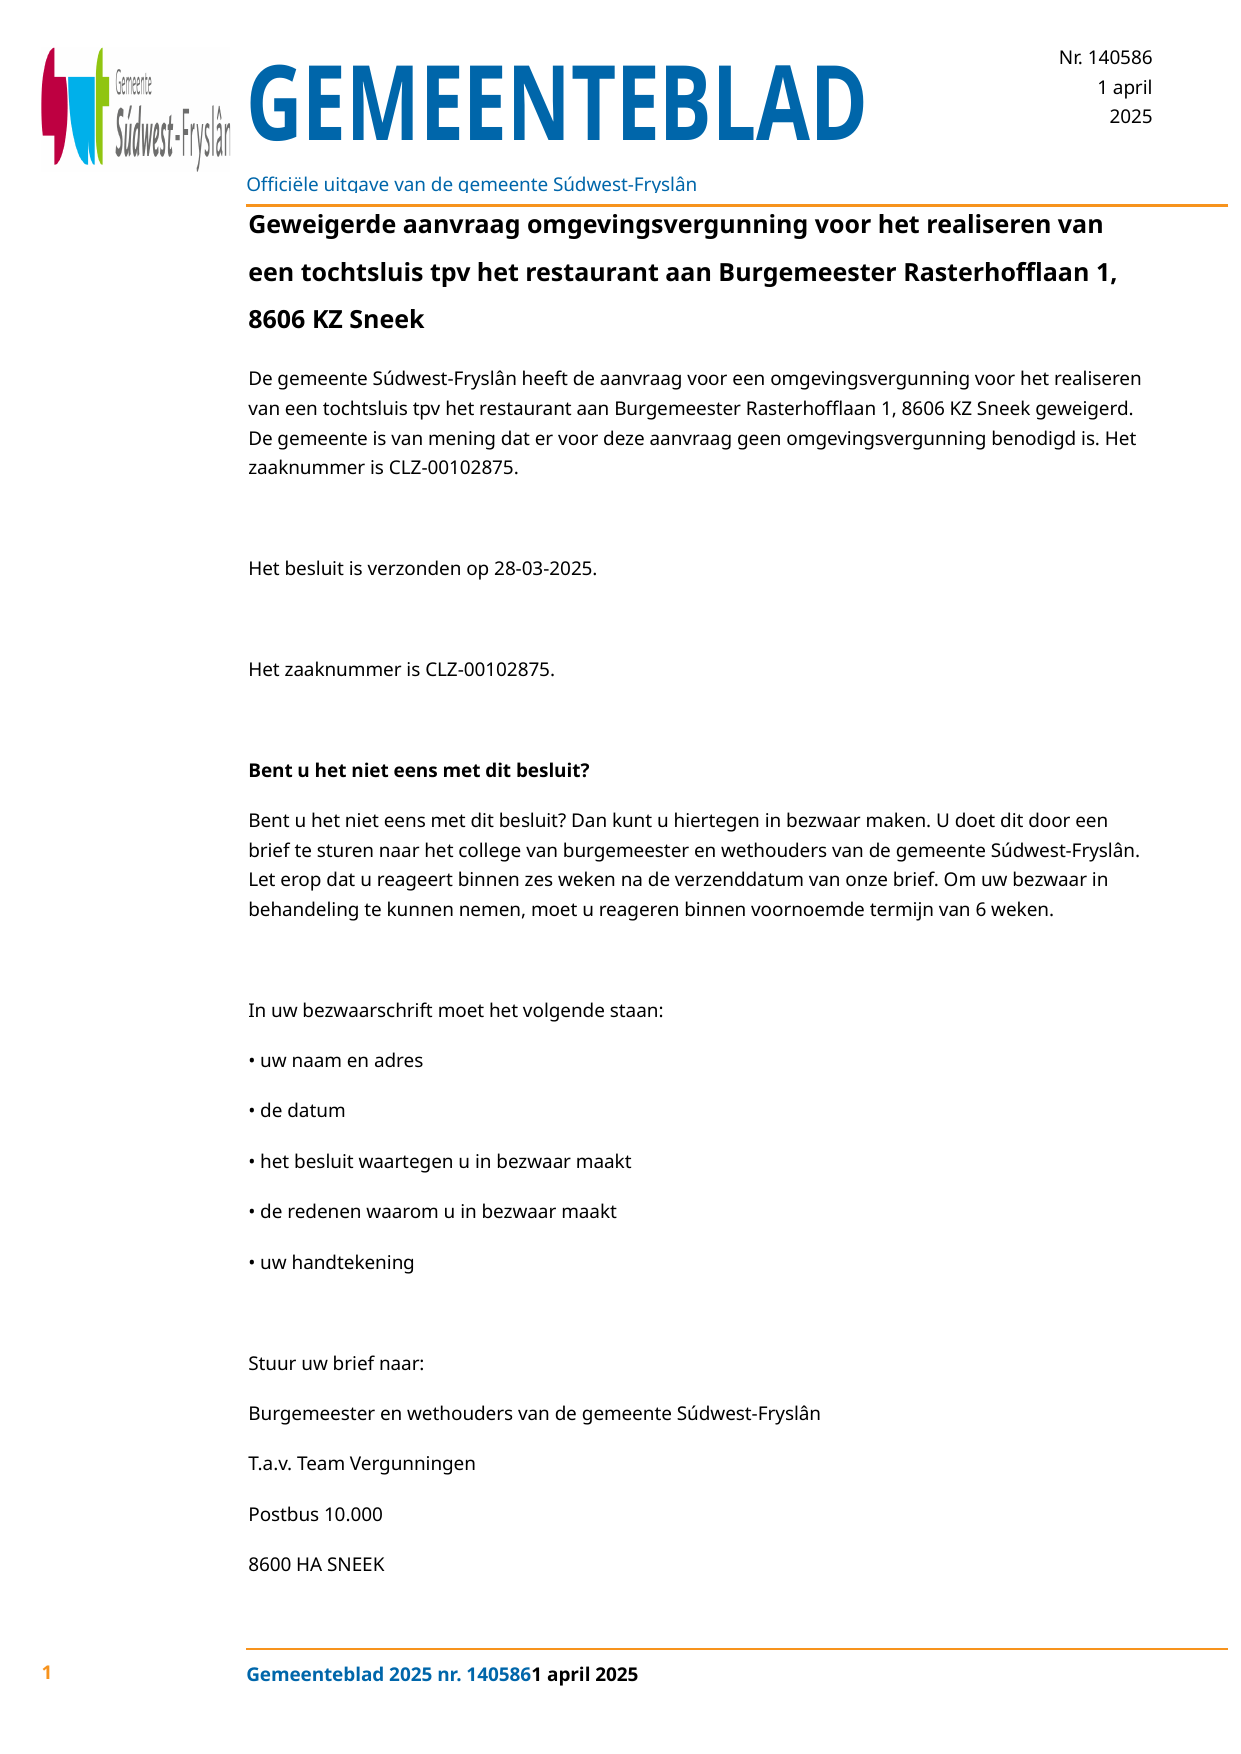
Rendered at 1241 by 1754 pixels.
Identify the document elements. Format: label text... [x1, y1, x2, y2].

text In uw bezwaarschrift moet het volgende staan: [248, 997, 1152, 1022]
text • het besluit waartegen u in bezwaar maakt [248, 1148, 1152, 1174]
text Geweigerde aanvraag omgevingsvergunning voor het realiseren van een tochtsluis tpv het restaurant aan Burgemeester Rasterhofflaan 1, 8606 KZ Sneek [248, 207, 1152, 336]
text 8600 HA SNEEK [248, 1551, 1152, 1577]
text Burgemeester en wethouders van de gemeente Súdwest-Fryslân [248, 1400, 1152, 1426]
text De gemeente Súdwest-Fryslân heeft de aanvraag voor een omgevingsvergunning voor het realiseren van een tochtsluis tpv het restaurant aan Burgemeester Rasterhofflaan 1, 8606 KZ Sneek geweigerd. De gemeente is van mening dat er voor deze aanvraag geen omgevingsvergunning benodigd is. Het zaaknummer is CLZ-00102875. [248, 366, 1152, 480]
text Bent u het niet eens met dit besluit? Dan kunt u hiertegen in bezwaar maken. U doet dit door een brief te sturen naar het college van burgemeester en wethouders van de gemeente Súdwest-Fryslân. Let erop dat u reageert binnen zes weken na de verzenddatum van onze brief. Om uw bezwaar in behandeling te kunnen nemen, moet u reageren binnen voornoemde termijn van 6 weken. [248, 807, 1152, 922]
text Stuur uw brief naar: [248, 1350, 1152, 1375]
text Postbus 10.000 [248, 1501, 1152, 1527]
text • uw naam en adres [248, 1047, 1152, 1073]
text • de redenen waarom u in bezwaar maakt [248, 1198, 1152, 1224]
picture [41, 47, 231, 172]
text T.a.v. Team Vergunningen [248, 1451, 1152, 1476]
text Het zaaknummer is CLZ-00102875. [248, 656, 1152, 682]
text • uw handtekening [248, 1249, 1152, 1274]
text Bent u het niet eens met dit besluit? [248, 757, 1152, 782]
text Het besluit is verzonden op 28-03-2025. [248, 555, 1152, 581]
text • de datum [248, 1098, 1152, 1123]
